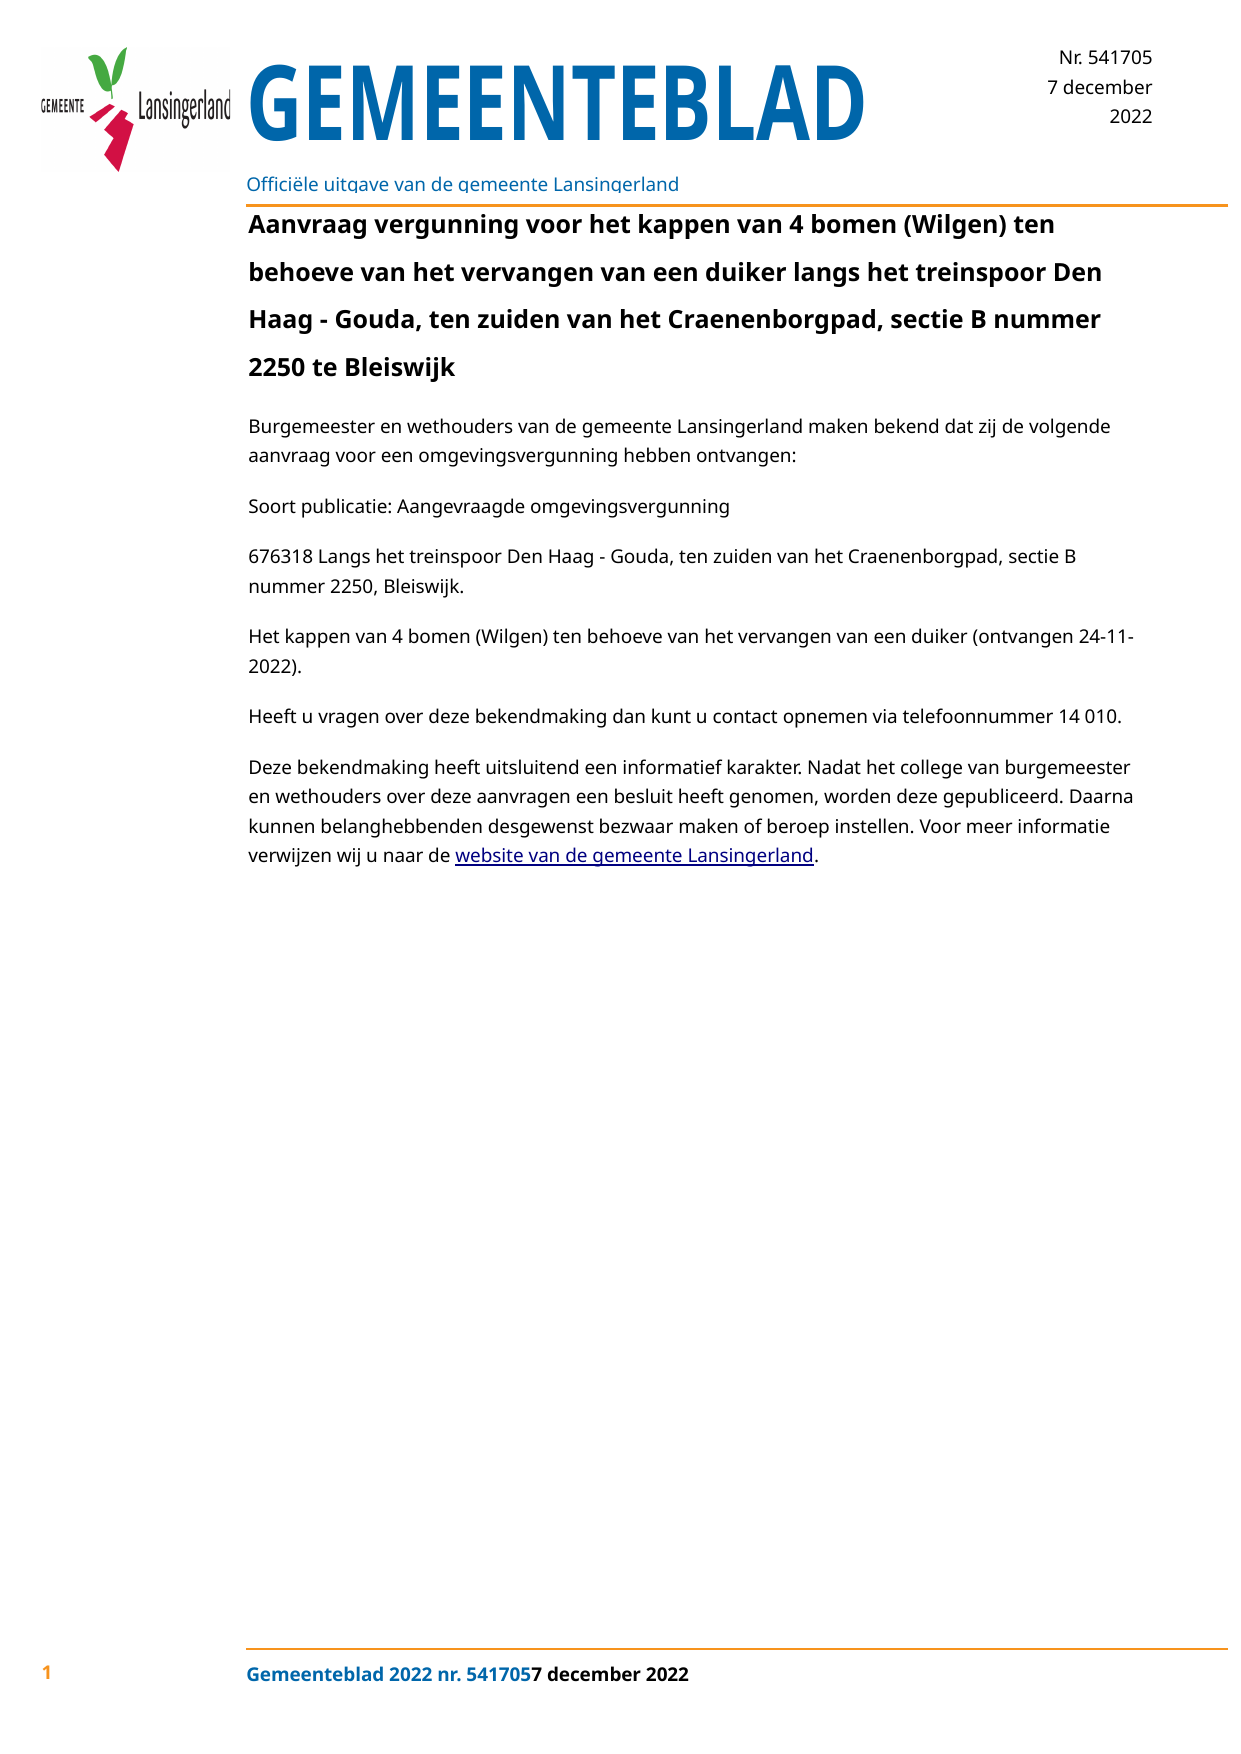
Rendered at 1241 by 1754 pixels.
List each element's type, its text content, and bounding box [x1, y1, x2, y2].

text Deze bekendmaking heeft uitsluitend een informatief karakter. Nadat het college van burgemeester en wethouders over deze aanvragen een besluit heeft genomen, worden deze gepubliceerd. Daarna kunnen belanghebbenden desgewenst bezwaar maken of beroep instellen. Voor meer informatie verwijzen wij u naar de website van de gemeente Lansingerland. [248, 754, 1152, 868]
picture [41, 47, 231, 172]
text Heeft u vragen over deze bekendmaking dan kunt u contact opnemen via telefoonnummer 14 010. [248, 703, 1152, 729]
text Het kappen van 4 bomen (Wilgen) ten behoeve van het vervangen van een duiker (ontvangen 24-11-2022). [248, 623, 1152, 679]
text Soort publicatie: Aangevraagde omgevingsvergunning [248, 493, 1152, 519]
text Burgemeester en wethouders van de gemeente Lansingerland maken bekend dat zij de volgende aanvraag voor een omgevingsvergunning hebben ontvangen: [248, 413, 1152, 468]
text Aanvraag vergunning voor het kappen van 4 bomen (Wilgen) ten behoeve van het vervangen van een duiker langs het treinspoor Den Haag - Gouda, ten zuiden van het Craenenborgpad, sectie B nummer 2250 te Bleiswijk [248, 207, 1152, 384]
text 676318 Langs het treinspoor Den Haag - Gouda, ten zuiden van het Craenenborgpad, sectie B nummer 2250, Bleiswijk. [248, 543, 1152, 599]
